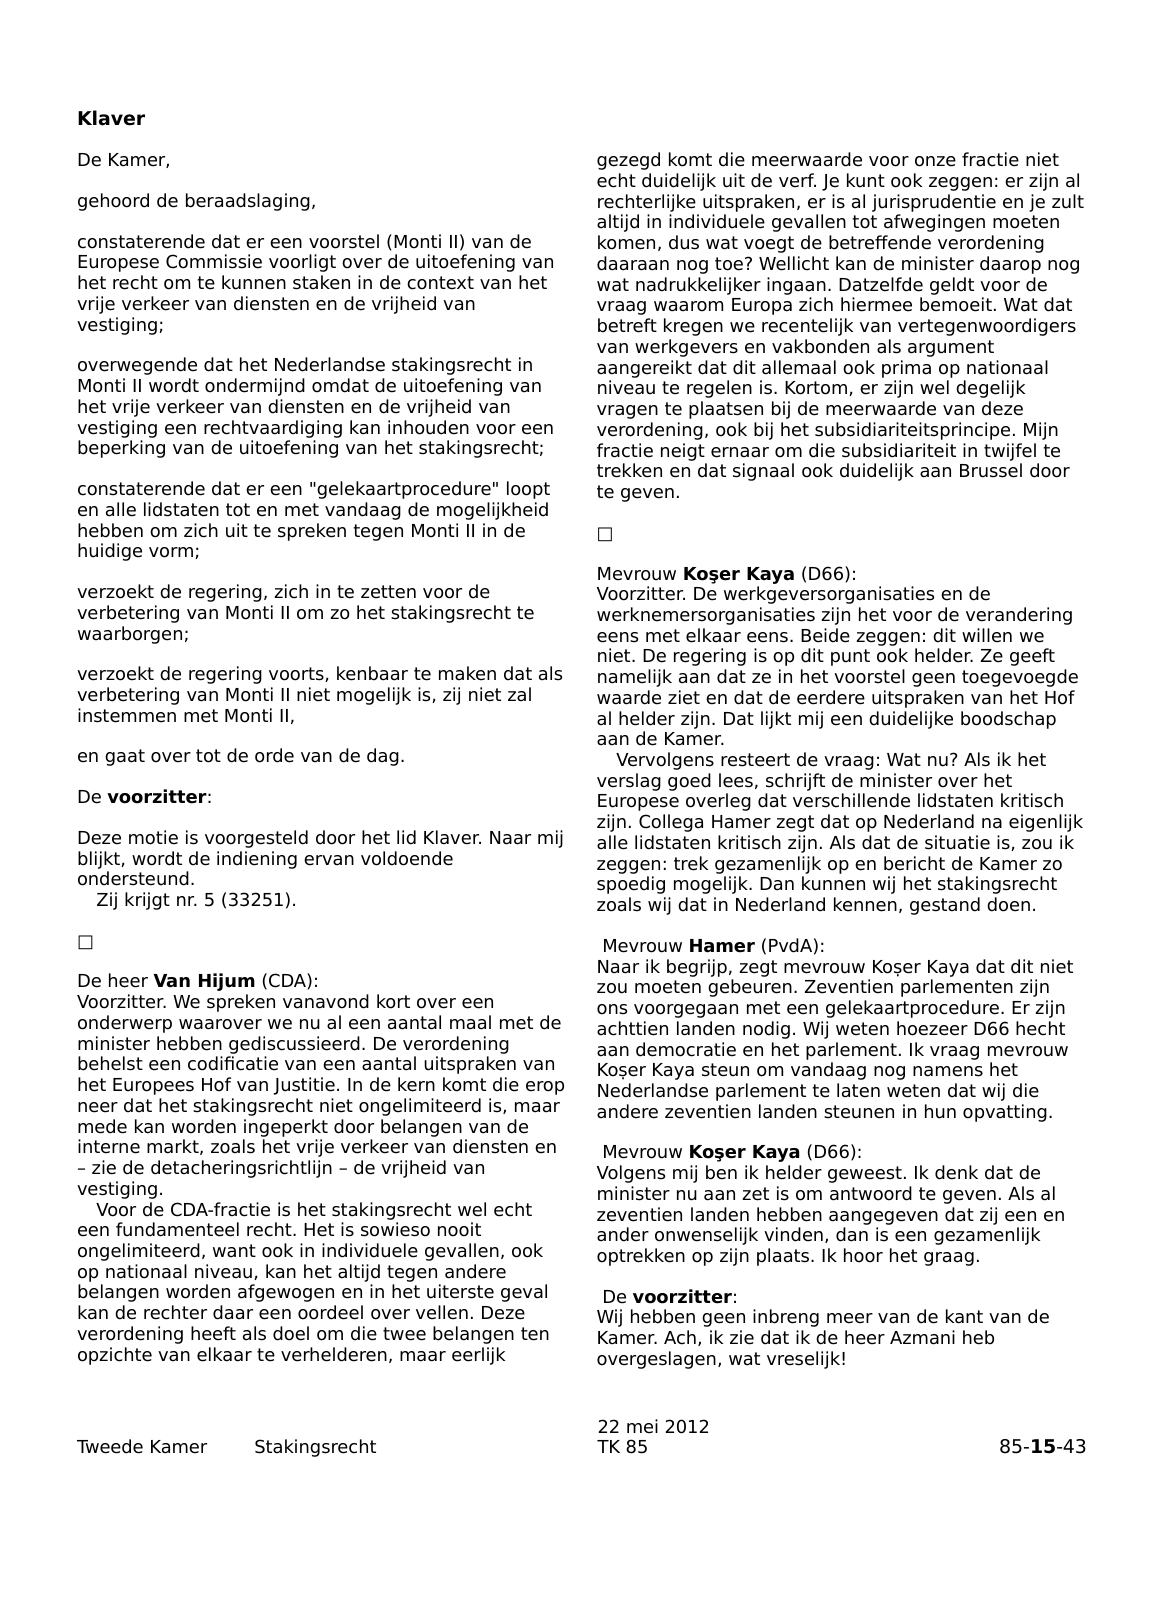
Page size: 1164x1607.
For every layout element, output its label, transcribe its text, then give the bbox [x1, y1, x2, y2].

text □ [596, 523, 1087, 543]
text Volgens mij ben ik helder geweest. Ik denk dat de minister nu aan zet is om antwoord te geven. Als al zeventien landen hebben aangegeven dat zij een en ander onwenselijk vinden, dan is een gezamenlijk optrekken op zijn plaats. Ik hoor het graag. [596, 1163, 1087, 1267]
text Mevrouw Koşer Kaya (D66): [596, 563, 1087, 584]
text verzoekt de regering voorts, kenbaar te maken dat als verbetering van Monti II niet mogelijk is, zij niet zal instemmen met Monti II, [77, 664, 567, 726]
text constaterende dat er een "gelekaartprocedure" loopt en alle lidstaten tot en met vandaag de mogelijkheid hebben om zich uit te spreken tegen Monti II in de huidige vorm; [77, 479, 567, 562]
text gezegd komt die meerwaarde voor onze fractie niet echt duidelijk uit de verf. Je kunt ook zeggen: er zijn al rechterlijke uitspraken, er is al jurisprudentie en je zult altijd in individuele gevallen tot afwegingen moeten komen, dus wat voegt de betreffende verordening daaraan nog toe? Wellicht kan de minister daarop nog wat nadrukkelijker ingaan. Datzelfde geldt voor de vraag waarom Europa zich hiermee bemoeit. Wat dat betreft kregen we recentelijk van vertegenwoordigers van werkgevers en vakbonden als argument aangereikt dat dit allemaal ook prima op nationaal niveau te regelen is. Kortom, er zijn wel degelijk vragen te plaatsen bij de meerwaarde van deze verordening, ook bij het subsidiariteitsprincipe. Mijn fractie neigt ernaar om die subsidiariteit in twijfel te trekken en dat signaal ook duidelijk aan Brussel door te geven. [596, 150, 1087, 503]
text gehoord de beraadslaging, [77, 191, 567, 212]
text en gaat over tot de orde van de dag. [77, 746, 567, 767]
text constaterende dat er een voorstel (Monti II) van de Europese Commissie voorligt over de uitoefening van het recht om te kunnen staken in de context van het vrije verkeer van diensten en de vrijheid van vestiging; [77, 232, 567, 335]
text Voor de CDA-fractie is het stakingsrecht wel echt een fundamenteel recht. Het is sowieso nooit ongelimiteerd, want ook in individuele gevallen, ook op nationaal niveau, kan het altijd tegen andere belangen worden afgewogen en in het uiterste geval kan de rechter daar een oordeel over vellen. Deze verordening heeft als doel om die twee belangen ten opzichte van elkaar te verhelderen, maar eerlijk [77, 1199, 567, 1365]
text Wij hebben geen inbreng meer van de kant van de Kamer. Ach, ik zie dat ik de heer Azmani heb overgeslagen, wat vreselijk! [596, 1307, 1087, 1369]
text De voorzitter: [596, 1287, 1087, 1307]
text Mevrouw Koşer Kaya (D66): [596, 1142, 1087, 1163]
text Zij krijgt nr. 5 (33251). [77, 890, 567, 911]
text Deze motie is voorgesteld door het lid Klaver. Naar mij blijkt, wordt de indiening ervan voldoende ondersteund. [77, 828, 567, 890]
text Vervolgens resteert de vraag: Wat nu? Als ik het verslag goed lees, schrijft de minister over het Europese overleg dat verschillende lidstaten kritisch zijn. Collega Hamer zegt dat op Nederland na eigenlijk alle lidstaten kritisch zijn. Als dat de situatie is, zou ik zeggen: trek gezamenlijk op en bericht de Kamer zo spoedig mogelijk. Dan kunnen wij het stakingsrecht zoals wij dat in Nederland kennen, gestand doen. [596, 750, 1087, 916]
text overwegende dat het Nederlandse stakingsrecht in Monti II wordt ondermijnd omdat de uitoefening van het vrije verkeer van diensten en de vrijheid van vestiging een rechtvaardiging kan inhouden voor een beperking van de uitoefening van het stakingsrecht; [77, 355, 567, 459]
text verzoekt de regering, zich in te zetten voor de verbetering van Monti II om zo het stakingsrecht te waarborgen; [77, 582, 567, 644]
text De Kamer, [77, 150, 567, 171]
text Voorzitter. De werkgeversorganisaties en de werknemersorganisaties zijn het voor de verandering eens met elkaar eens. Beide zeggen: dit willen we niet. De regering is op dit punt ook helder. Ze geeft namelijk aan dat ze in het voorstel geen toegevoegde waarde ziet en dat de eerdere uitspraken van het Hof al helder zijn. Dat lijkt mij een duidelijke boodschap aan de Kamer. [596, 584, 1087, 750]
text Naar ik begrijp, zegt mevrouw Koṣer Kaya dat dit niet zou moeten gebeuren. Zeventien parlementen zijn ons voorgegaan met een gelekaartprocedure. Er zijn achttien landen nodig. Wij weten hoezeer D66 hecht aan democratie en het parlement. Ik vraag mevrouw Koṣer Kaya steun om vandaag nog namens het Nederlandse parlement te laten weten dat wij die andere zeventien landen steunen in hun opvatting. [596, 956, 1087, 1122]
text Mevrouw Hamer (PvdA): [596, 936, 1087, 956]
text De heer Van Hijum (CDA): [77, 971, 567, 992]
text Voorzitter. We spreken vanavond kort over een onderwerp waarover we nu al een aantal maal met de minister hebben gediscussieerd. De verordening behelst een codificatie van een aantal uitspraken van het Europees Hof van Justitie. In de kern komt die erop neer dat het stakingsrecht niet ongelimiteerd is, maar mede kan worden ingeperkt door belangen van de interne markt, zoals het vrije verkeer van diensten en – zie de detacheringsrichtlijn – de vrijheid van vestiging. [77, 992, 567, 1199]
text De voorzitter: [77, 787, 567, 808]
text □ [77, 931, 567, 951]
